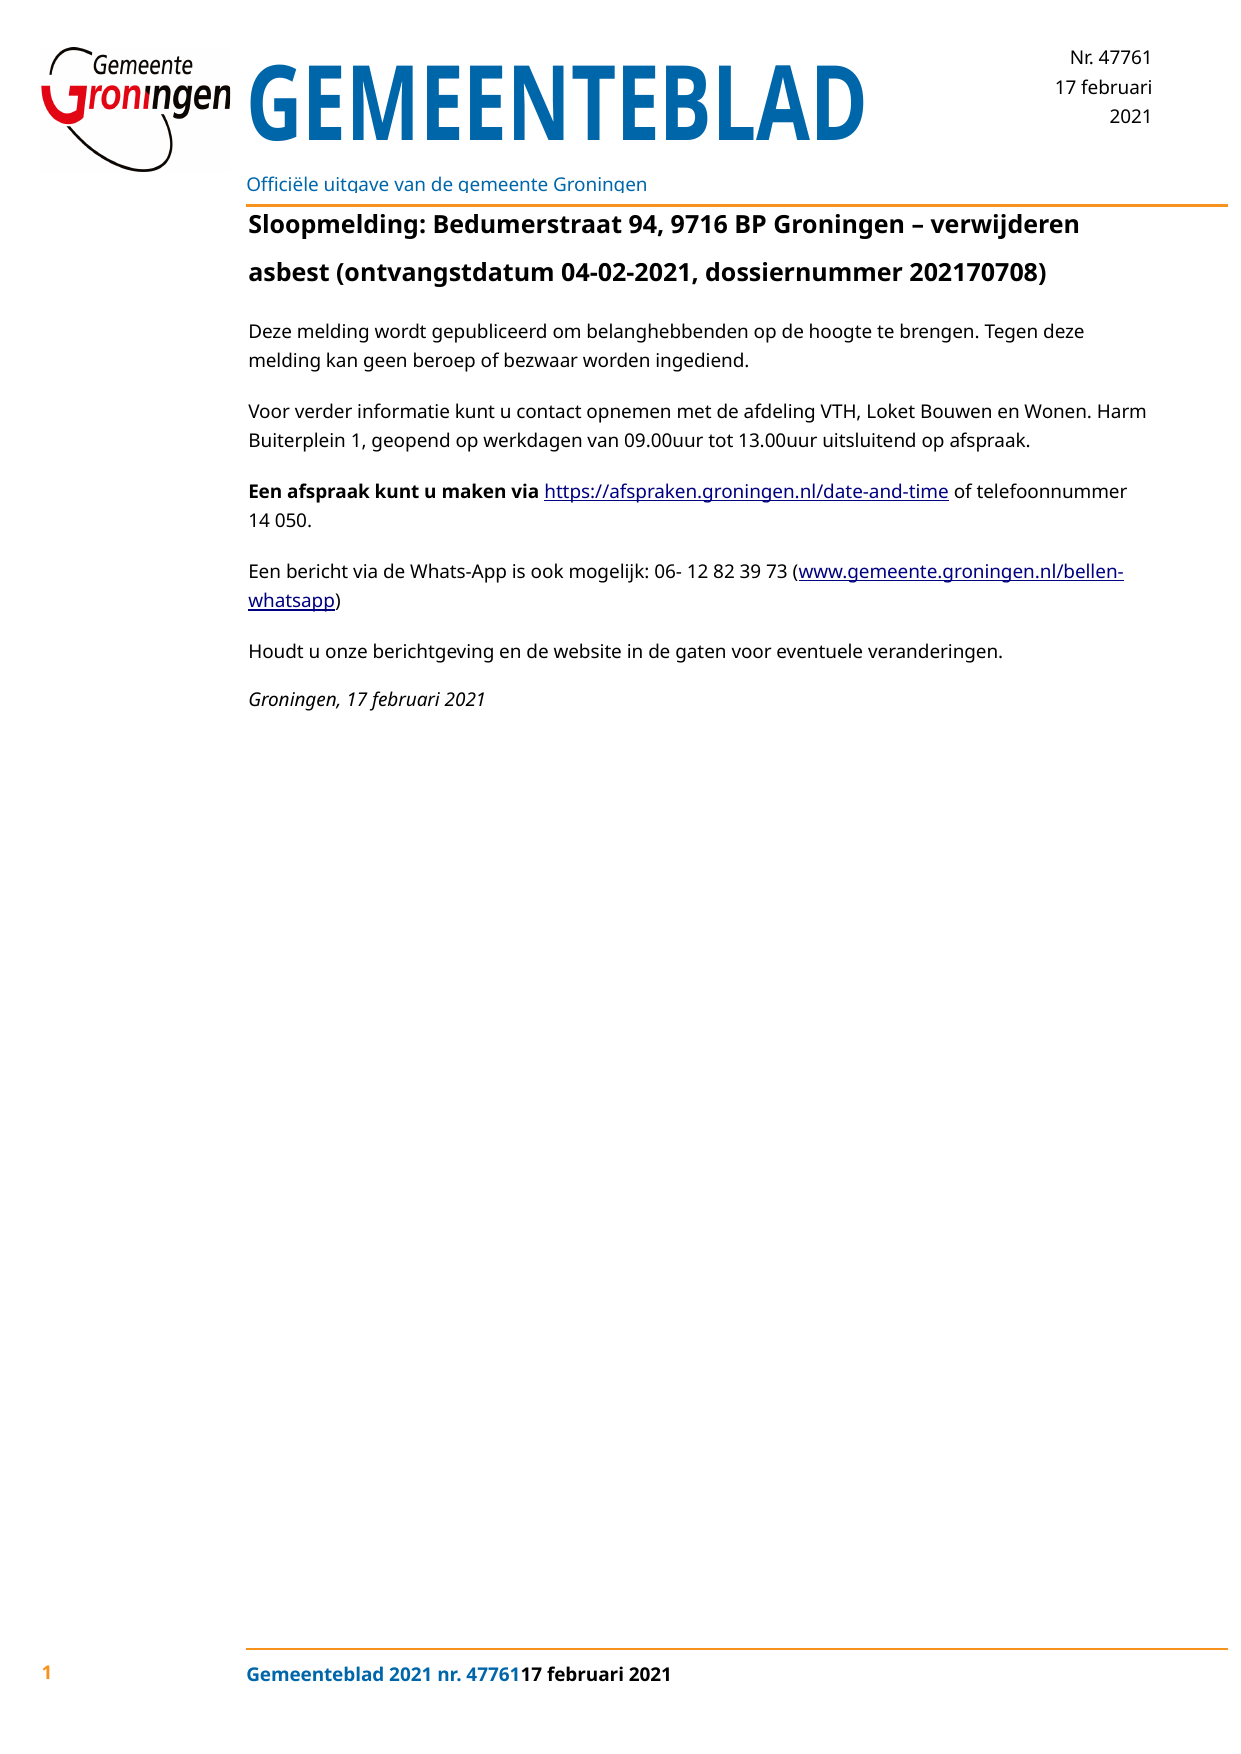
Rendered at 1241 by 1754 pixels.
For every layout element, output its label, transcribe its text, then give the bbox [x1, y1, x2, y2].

text Voor verder informatie kunt u contact opnemen met de afdeling VTH, Loket Bouwen en Wonen. Harm Buiterplein 1, geopend op werkdagen van 09.00uur tot 13.00uur uitsluitend op afspraak. [248, 398, 1152, 453]
text Groningen, 17 februari 2021 [248, 686, 1152, 711]
text Een afspraak kunt u maken via https://afspraken.groningen.nl/date-and-time of telefoonnummer 14 050. [248, 478, 1152, 533]
text Deze melding wordt gepubliceerd om belanghebbenden op de hoogte te brengen. Tegen deze melding kan geen beroep of bezwaar worden ingediend. [248, 318, 1152, 373]
text Houdt u onze berichtgeving en de website in de gaten voor eventuele veranderingen. [248, 638, 1152, 664]
text Sloopmelding: Bedumerstraat 94, 9716 BP Groningen – verwijderen asbest (ontvangstdatum 04-02-2021, dossiernummer 202170708) [248, 207, 1152, 288]
picture [41, 47, 231, 172]
text Een bericht via de Whats-App is ook mogelijk: 06- 12 82 39 73 (www.gemeente.groningen.nl/bellen-whatsapp) [248, 558, 1152, 613]
